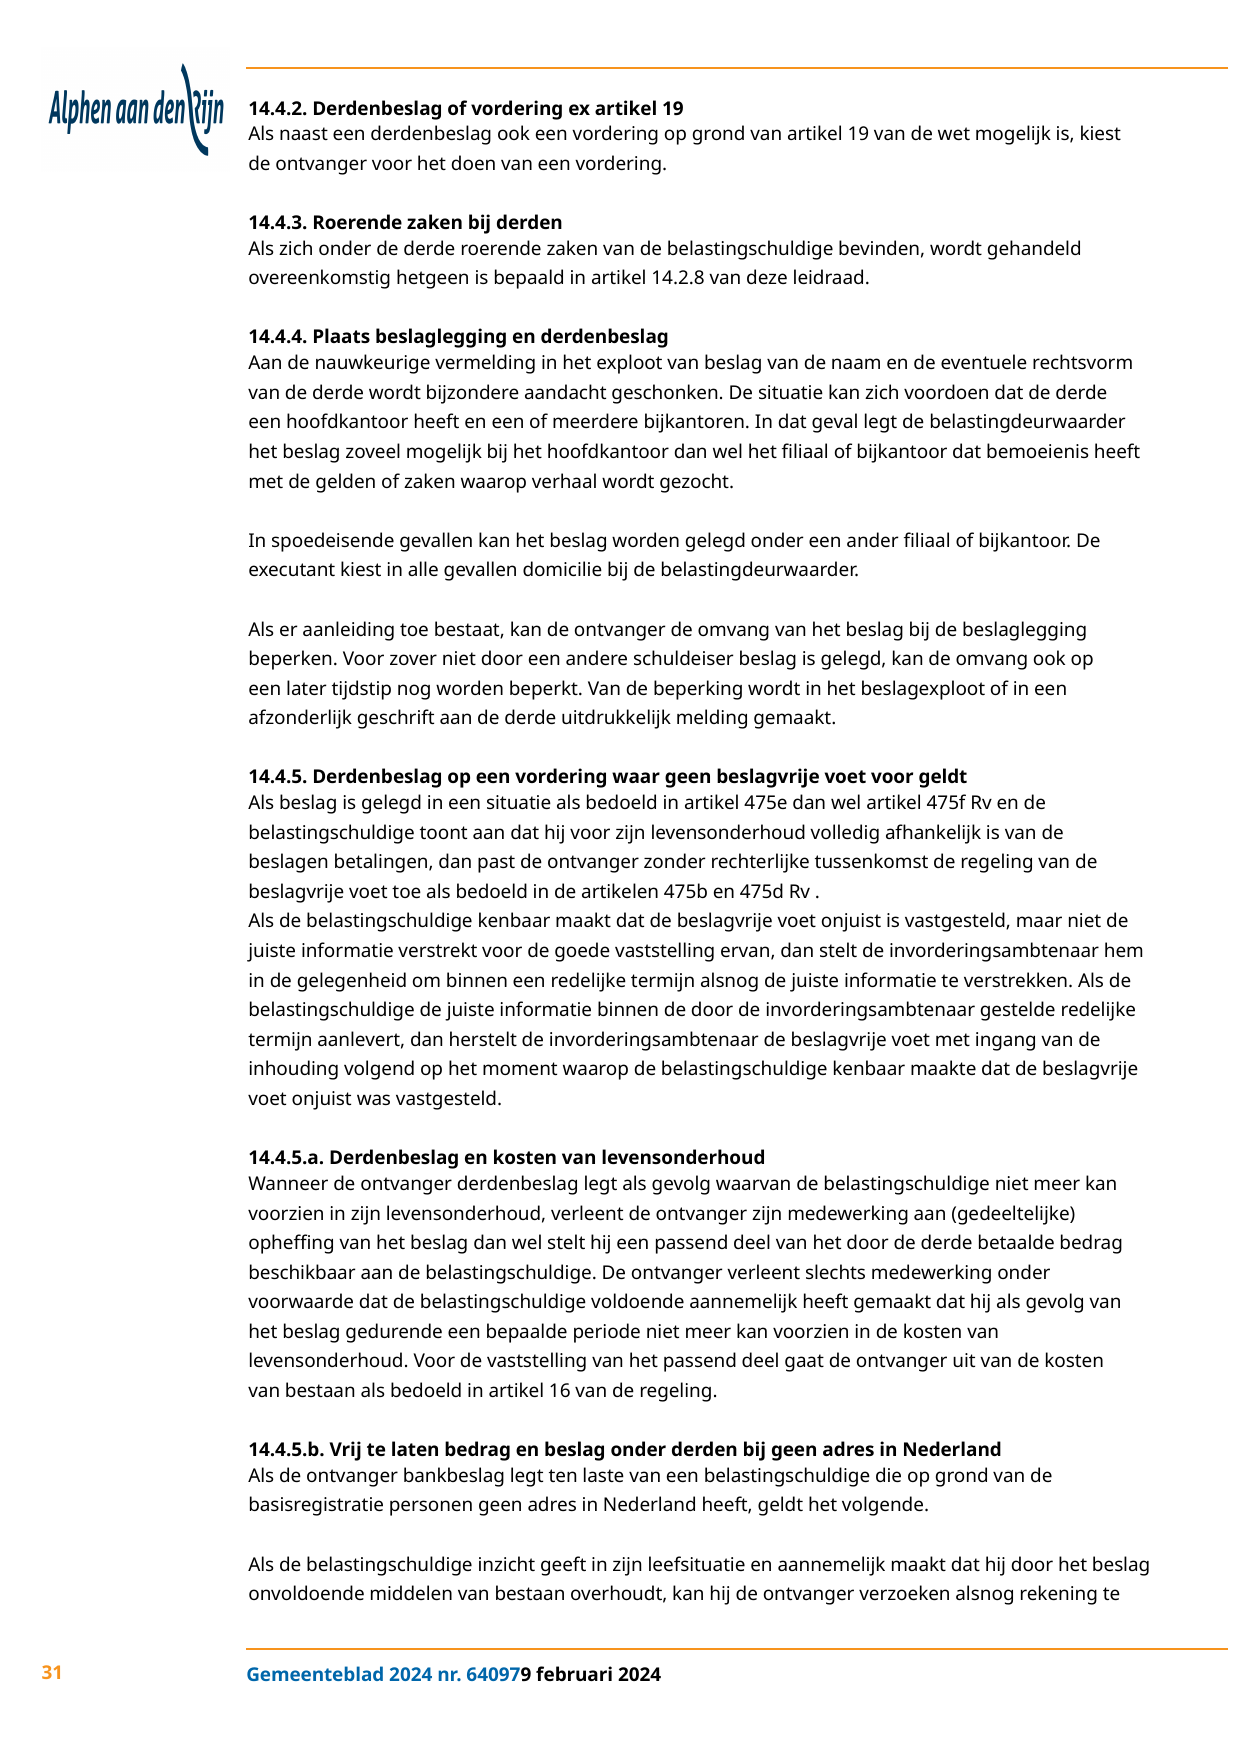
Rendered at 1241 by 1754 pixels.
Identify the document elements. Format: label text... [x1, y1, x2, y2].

text van bestaan als bedoeld in artikel 16 van de regeling. [248, 1377, 1152, 1403]
text beperken. Voor zover niet door een andere schuldeiser beslag is gelegd, kan de omvang ook op [248, 645, 1152, 671]
text de ontvanger voor het doen van een vordering. [248, 150, 1152, 176]
text een later tijdstip nog worden beperkt. Van de beperking wordt in het beslagexploot of in een [248, 675, 1152, 701]
text Als de belastingschuldige kenbaar maakt dat de beslagvrije voet onjuist is vastgesteld, maar niet de juiste informatie verstrekt voor de goede vaststelling ervan, dan stelt de invorderingsambtenaar hem in de gelegenheid om binnen een redelijke termijn alsnog de juiste informatie te verstrekken. Als de belastingschuldige de juiste informatie binnen de door de invorderingsambtenaar gestelde redelijke termijn aanlevert, dan herstelt de invorderingsambtenaar de beslagvrije voet met ingang van de inhouding volgend op het moment waarop de belastingschuldige kenbaar maakte dat de beslagvrije voet onjuist was vastgesteld. [248, 908, 1152, 1111]
text 14.4.2. Derdenbeslag of vordering ex artikel 19 [248, 95, 1152, 121]
text Als beslag is gelegd in een situatie als bedoeld in artikel 475e dan wel artikel 475f Rv en de [248, 789, 1152, 815]
text executant kiest in alle gevallen domicilie bij de belastingdeurwaarder. [248, 557, 1152, 582]
text Als de belastingschuldige inzicht geeft in zijn leefsituatie en aannemelijk maakt dat hij door het beslag onvoldoende middelen van bestaan overhoudt, kan hij de ontvanger verzoeken alsnog rekening te [248, 1551, 1152, 1606]
text beslagen betalingen, dan past de ontvanger zonder rechterlijke tussenkomst de regeling van de [248, 848, 1152, 874]
text opheffing van het beslag dan wel stelt hij een passend deel van het door de derde betaalde bedrag [248, 1229, 1152, 1255]
text een hoofdkantoor heeft en een of meerdere bijkantoren. In dat geval legt de belastingdeurwaarder [248, 409, 1152, 434]
text belastingschuldige toont aan dat hij voor zijn levensonderhoud volledig afhankelijk is van de [248, 819, 1152, 845]
picture [41, 47, 231, 172]
text Als naast een derdenbeslag ook een vordering op grond van artikel 19 van de wet mogelijk is, kiest [248, 121, 1152, 146]
text 14.4.4. Plaats beslaglegging en derdenbeslag [248, 324, 1152, 349]
text voorwaarde dat de belastingschuldige voldoende aannemelijk heeft gemaakt dat hij als gevolg van [248, 1288, 1152, 1314]
text beslagvrije voet toe als bedoeld in de artikelen 475b en 475d Rv . [248, 878, 1152, 904]
text van de derde wordt bijzondere aandacht geschonken. De situatie kan zich voordoen dat de derde [248, 379, 1152, 405]
text Als er aanleiding toe bestaat, kan de ontvanger de omvang van het beslag bij de beslaglegging [248, 616, 1152, 641]
text 14.4.5.a. Derdenbeslag en kosten van levensonderhoud [248, 1144, 1152, 1170]
text voorzien in zijn levensonderhoud, verleent de ontvanger zijn medewerking aan (gedeeltelijke) [248, 1200, 1152, 1225]
text 14.4.5. Derdenbeslag op een vordering waar geen beslagvrije voet voor geldt [248, 764, 1152, 789]
text het beslag zoveel mogelijk bij het hoofdkantoor dan wel het filiaal of bijkantoor dat bemoeienis heeft [248, 438, 1152, 464]
text Als de ontvanger bankbeslag legt ten laste van een belastingschuldige die op grond van de basisregistratie personen geen adres in Nederland heeft, geldt het volgende. [248, 1462, 1152, 1517]
text Wanneer de ontvanger derdenbeslag legt als gevolg waarvan de belastingschuldige niet meer kan [248, 1170, 1152, 1196]
text Als zich onder de derde roerende zaken van de belastingschuldige bevinden, wordt gehandeld [248, 235, 1152, 261]
text met de gelden of zaken waarop verhaal wordt gezocht. [248, 468, 1152, 493]
text levensonderhoud. Voor de vaststelling van het passend deel gaat de ontvanger uit van de kosten [248, 1348, 1152, 1373]
text 14.4.5.b. Vrij te laten bedrag en beslag onder derden bij geen adres in Nederland [248, 1436, 1152, 1462]
text overeenkomstig hetgeen is bepaald in artikel 14.2.8 van deze leidraad. [248, 264, 1152, 290]
text beschikbaar aan de belastingschuldige. De ontvanger verleent slechts medewerking onder [248, 1259, 1152, 1284]
text het beslag gedurende een bepaalde periode niet meer kan voorzien in de kosten van [248, 1318, 1152, 1344]
text Aan de nauwkeurige vermelding in het exploot van beslag van de naam en de eventuele rechtsvorm [248, 349, 1152, 375]
text afzonderlijk geschrift aan de derde uitdrukkelijk melding gemaakt. [248, 704, 1152, 730]
text 14.4.3. Roerende zaken bij derden [248, 209, 1152, 235]
text In spoedeisende gevallen kan het beslag worden gelegd onder een ander filiaal of bijkantoor. De [248, 527, 1152, 553]
